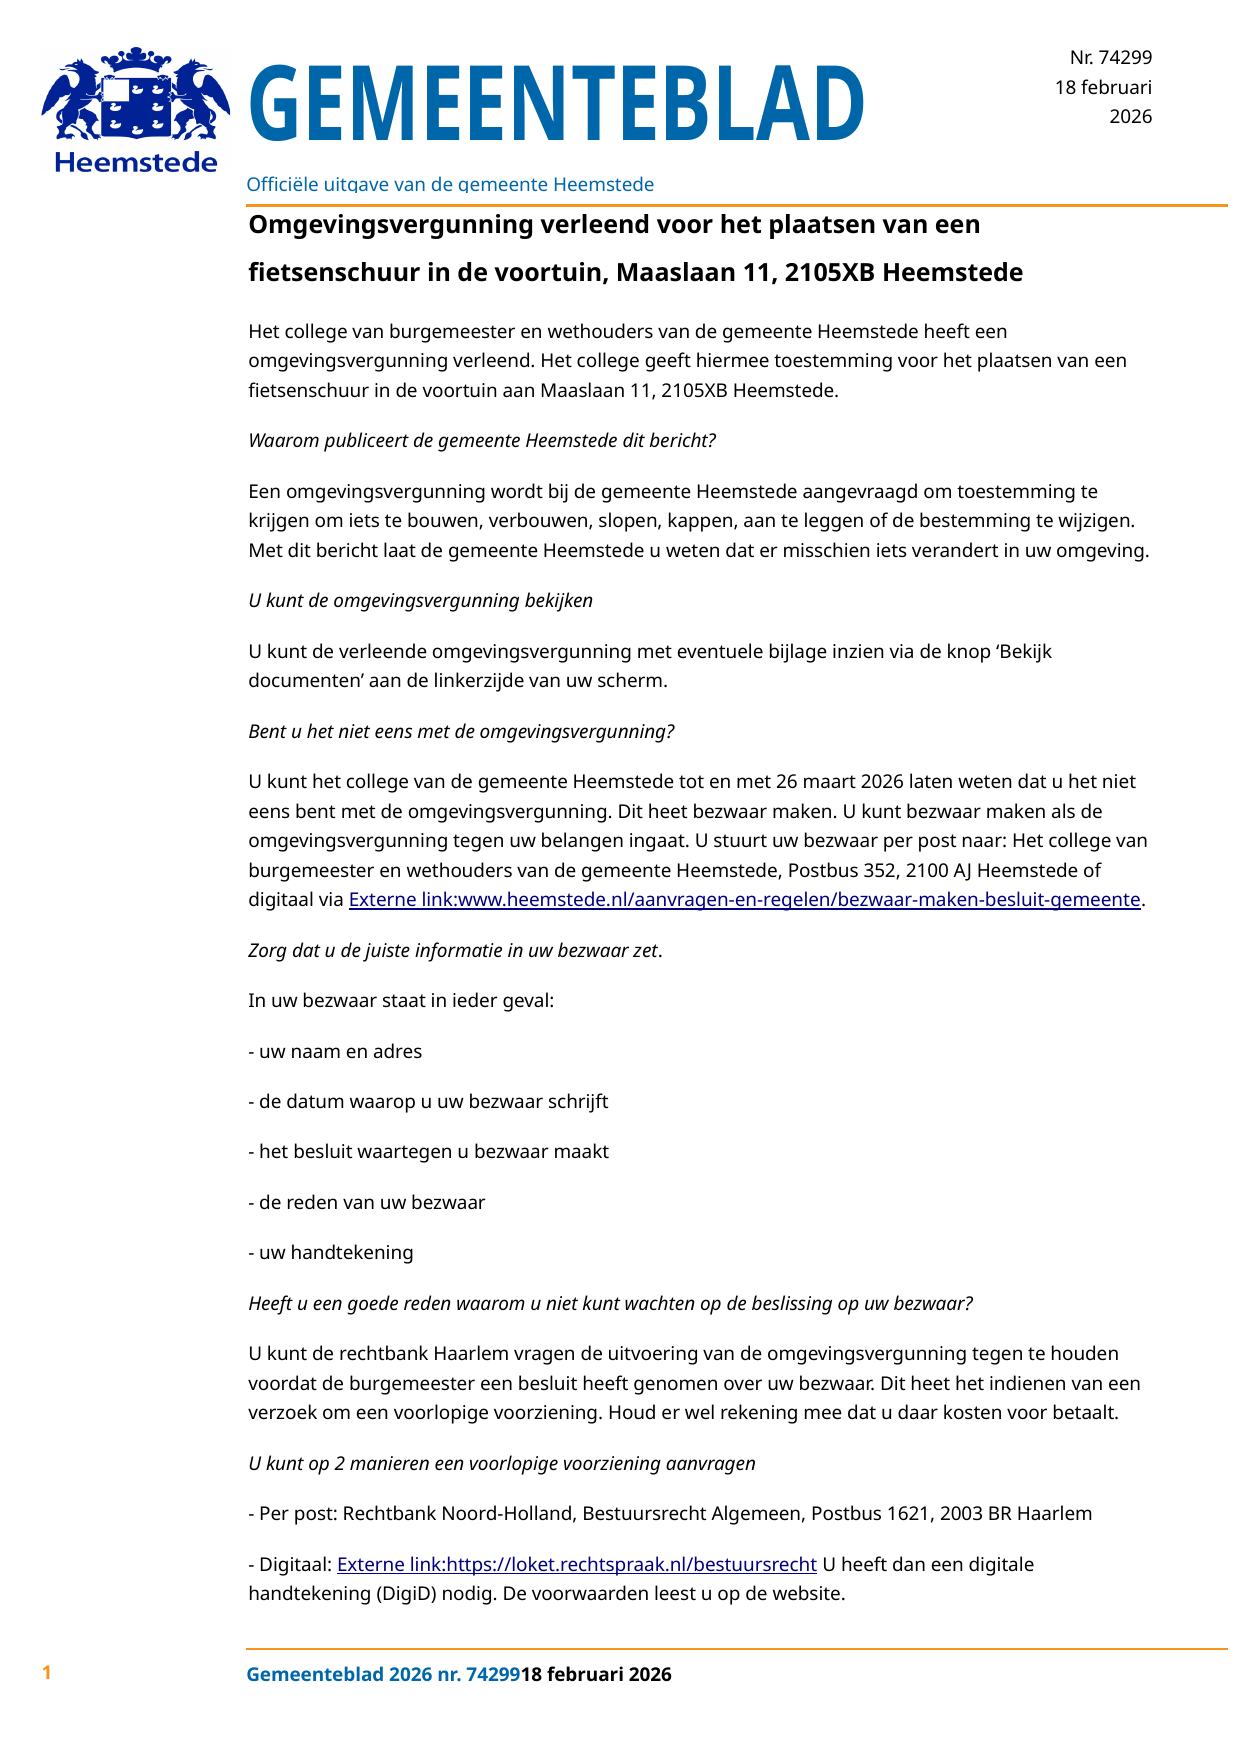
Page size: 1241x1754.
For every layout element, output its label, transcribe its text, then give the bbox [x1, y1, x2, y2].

text Omgevingsvergunning verleend voor het plaatsen van een fietsenschuur in de voortuin, Maaslaan 11, 2105XB Heemstede [248, 207, 1152, 288]
text U kunt de omgevingsvergunning bekijken [248, 587, 1152, 613]
text - de datum waarop u uw bezwaar schrijft [248, 1088, 1152, 1114]
text U kunt het college van de gemeente Heemstede tot en met 26 maart 2026 laten weten dat u het niet eens bent met de omgevingsvergunning. Dit heet bezwaar maken. U kunt bezwaar maken als de omgevingsvergunning tegen uw belangen ingaat. U stuurt uw bezwaar per post naar: Het college van burgemeester en wethouders van de gemeente Heemstede, Postbus 352, 2100 AJ Heemstede of digitaal via Externe link:www.heemstede.nl/aanvragen-en-regelen/bezwaar-maken-besluit-gemeente. [248, 768, 1152, 912]
text Heeft u een goede reden waarom u niet kunt wachten op de beslissing op uw bezwaar? [248, 1290, 1152, 1316]
picture [41, 47, 231, 172]
text U kunt op 2 manieren een voorlopige voorziening aanvragen [248, 1450, 1152, 1476]
text Het college van burgemeester en wethouders van de gemeente Heemstede heeft een omgevingsvergunning verleend. Het college geeft hiermee toestemming voor het plaatsen van een fietsenschuur in de voortuin aan Maaslaan 11, 2105XB Heemstede. [248, 318, 1152, 403]
text Waarom publiceert de gemeente Heemstede dit bericht? [248, 427, 1152, 453]
text - uw handtekening [248, 1239, 1152, 1265]
text - de reden van uw bezwaar [248, 1189, 1152, 1215]
text - Digitaal: Externe link:https://loket.rechtspraak.nl/bestuursrecht U heeft dan een digitale handtekening (DigiD) nodig. De voorwaarden leest u op de website. [248, 1551, 1152, 1606]
text - uw naam en adres [248, 1038, 1152, 1064]
text U kunt de rechtbank Haarlem vragen de uitvoering van de omgevingsvergunning tegen te houden voordat de burgemeester een besluit heeft genomen over uw bezwaar. Dit heet het indienen van een verzoek om een voorlopige voorziening. Houd er wel rekening mee dat u daar kosten voor betaalt. [248, 1340, 1152, 1425]
text In uw bezwaar staat in ieder geval: [248, 987, 1152, 1013]
text Bent u het niet eens met de omgevingsvergunning? [248, 718, 1152, 744]
text - het besluit waartegen u bezwaar maakt [248, 1139, 1152, 1164]
text U kunt de verleende omgevingsvergunning met eventuele bijlage inzien via de knop ‘Bekijk documenten’ aan de linkerzijde van uw scherm. [248, 638, 1152, 693]
text - Per post: Rechtbank Noord-Holland, Bestuursrecht Algemeen, Postbus 1621, 2003 BR Haarlem [248, 1500, 1152, 1526]
text Een omgevingsvergunning wordt bij de gemeente Heemstede aangevraagd om toestemming te krijgen om iets te bouwen, verbouwen, slopen, kappen, aan te leggen of de bestemming te wijzigen. Met dit bericht laat de gemeente Heemstede u weten dat er misschien iets verandert in uw omgeving. [248, 478, 1152, 563]
text Zorg dat u de juiste informatie in uw bezwaar zet. [248, 937, 1152, 963]
